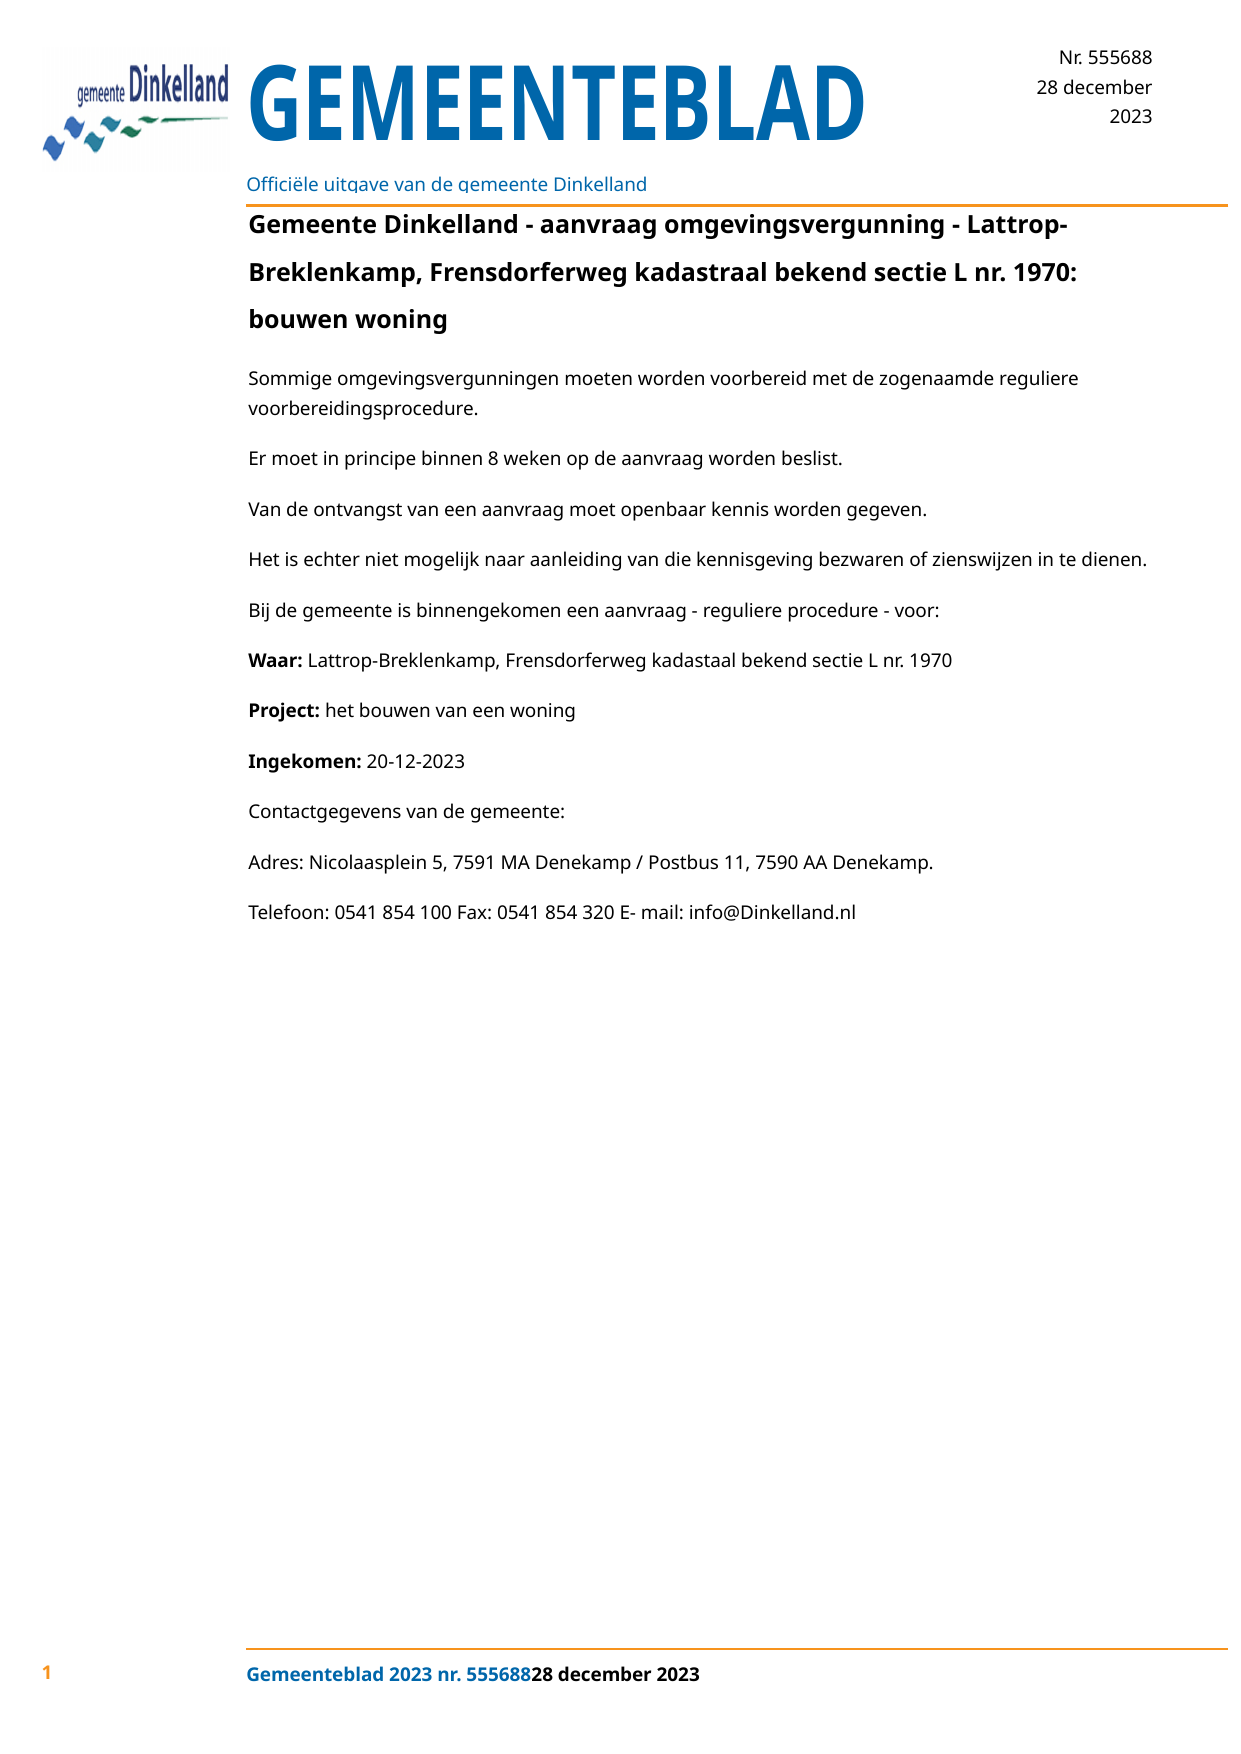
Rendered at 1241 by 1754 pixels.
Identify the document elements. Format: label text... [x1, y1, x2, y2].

text Contactgegevens van de gemeente: [248, 798, 1152, 824]
text Bij de gemeente is binnengekomen een aanvraag - reguliere procedure - voor: [248, 597, 1152, 622]
text Er moet in principe binnen 8 weken op de aanvraag worden beslist. [248, 446, 1152, 471]
text Sommige omgevingsvergunningen moeten worden voorbereid met de zogenaamde reguliere voorbereidingsprocedure. [248, 366, 1152, 421]
text Het is echter niet mogelijk naar aanleiding van die kennisgeving bezwaren of zienswijzen in te dienen. [248, 546, 1152, 572]
text Telefoon: 0541 854 100 Fax: 0541 854 320 E- mail: info@Dinkelland.nl [248, 899, 1152, 925]
text Van de ontvangst van een aanvraag moet openbaar kennis worden gegeven. [248, 496, 1152, 522]
picture [41, 47, 231, 172]
text Gemeente Dinkelland - aanvraag omgevingsvergunning - Lattrop-Breklenkamp, Frensdorferweg kadastraal bekend sectie L nr. 1970: bouwen woning [248, 207, 1152, 336]
text Ingekomen: 20-12-2023 [248, 748, 1152, 774]
text Project: het bouwen van een woning [248, 698, 1152, 723]
text Waar: Lattrop-Breklenkamp, Frensdorferweg kadastaal bekend sectie L nr. 1970 [248, 647, 1152, 673]
text Adres: Nicolaasplein 5, 7591 MA Denekamp / Postbus 11, 7590 AA Denekamp. [248, 849, 1152, 874]
